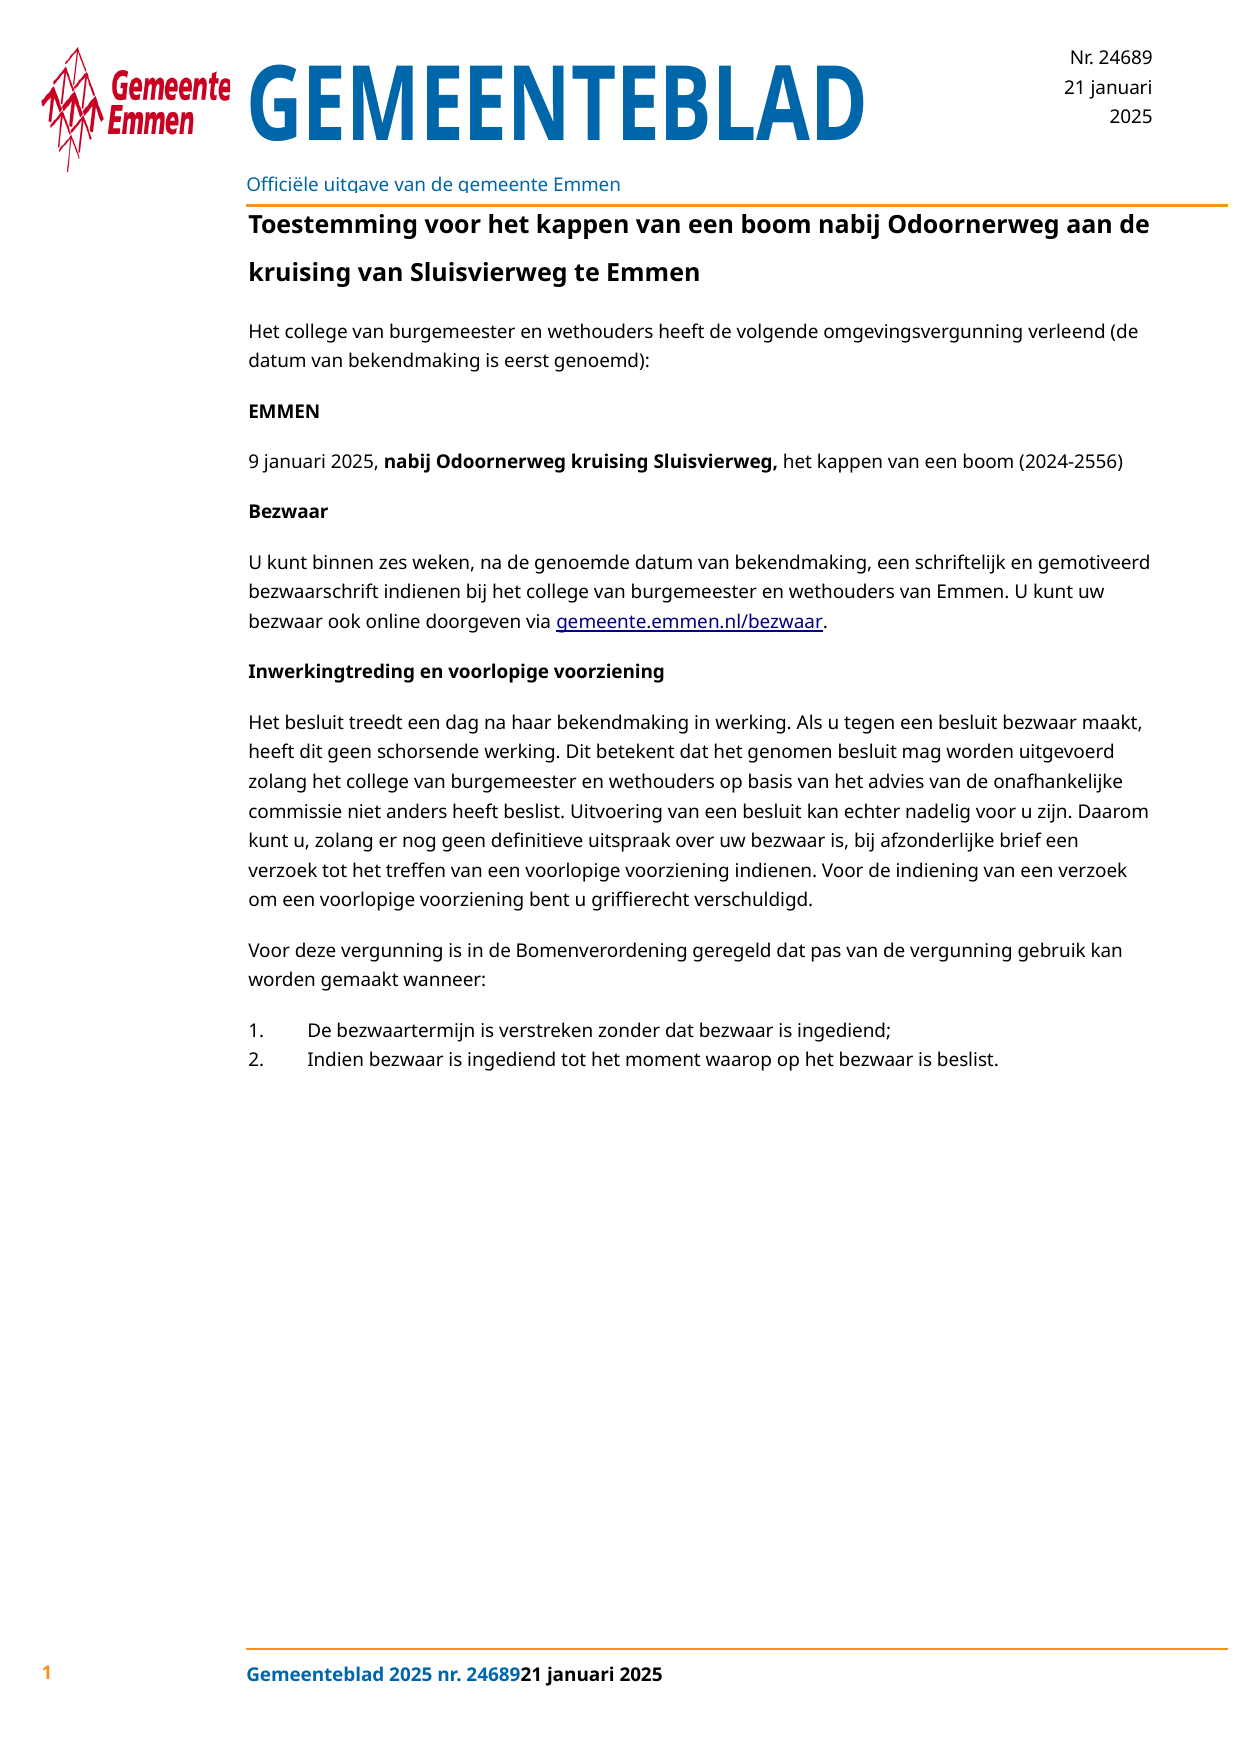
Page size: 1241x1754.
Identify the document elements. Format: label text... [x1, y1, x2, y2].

text U kunt binnen zes weken, na de genoemde datum van bekendmaking, een schriftelijk en gemotiveerd bezwaarschrift indienen bij het college van burgemeester en wethouders van Emmen. U kunt uw bezwaar ook online doorgeven via gemeente.emmen.nl/bezwaar. [248, 549, 1152, 634]
text Het college van burgemeester en wethouders heeft de volgende omgevingsvergunning verleend (de datum van bekendmaking is eerst genoemd): [248, 318, 1152, 373]
text Bezwaar [248, 499, 1152, 524]
list De bezwaartermijn is verstreken zonder dat bezwaar is ingediend; [248, 1017, 1152, 1043]
list Indien bezwaar is ingediend tot het moment waarop op het bezwaar is beslist. [248, 1047, 1152, 1072]
text Inwerkingtreding en voorlopige voorziening [248, 659, 1152, 684]
text Het besluit treedt een dag na haar bekendmaking in werking. Als u tegen een besluit bezwaar maakt, heeft dit geen schorsende werking. Dit betekent dat het genomen besluit mag worden uitgevoerd zolang het college van burgemeester en wethouders op basis van het advies van de onafhankelijke commissie niet anders heeft beslist. Uitvoering van een besluit kan echter nadelig voor u zijn. Daarom kunt u, zolang er nog geen definitieve uitspraak over uw bezwaar is, bij afzonderlijke brief een verzoek tot het treffen van een voorlopige voorziening indienen. Voor de indiening van een verzoek om een voorlopige voorziening bent u griffierecht verschuldigd. [248, 709, 1152, 912]
text 9 januari 2025, nabij Odoornerweg kruising Sluisvierweg, het kappen van een boom (2024-2556) [248, 448, 1152, 474]
text Toestemming voor het kappen van een boom nabij Odoornerweg aan de kruising van Sluisvierweg te Emmen [248, 207, 1152, 288]
text EMMEN [248, 398, 1152, 424]
picture [41, 47, 231, 172]
text Voor deze vergunning is in de Bomenverordening geregeld dat pas van de vergunning gebruik kan worden gemaakt wanneer: [248, 937, 1152, 992]
